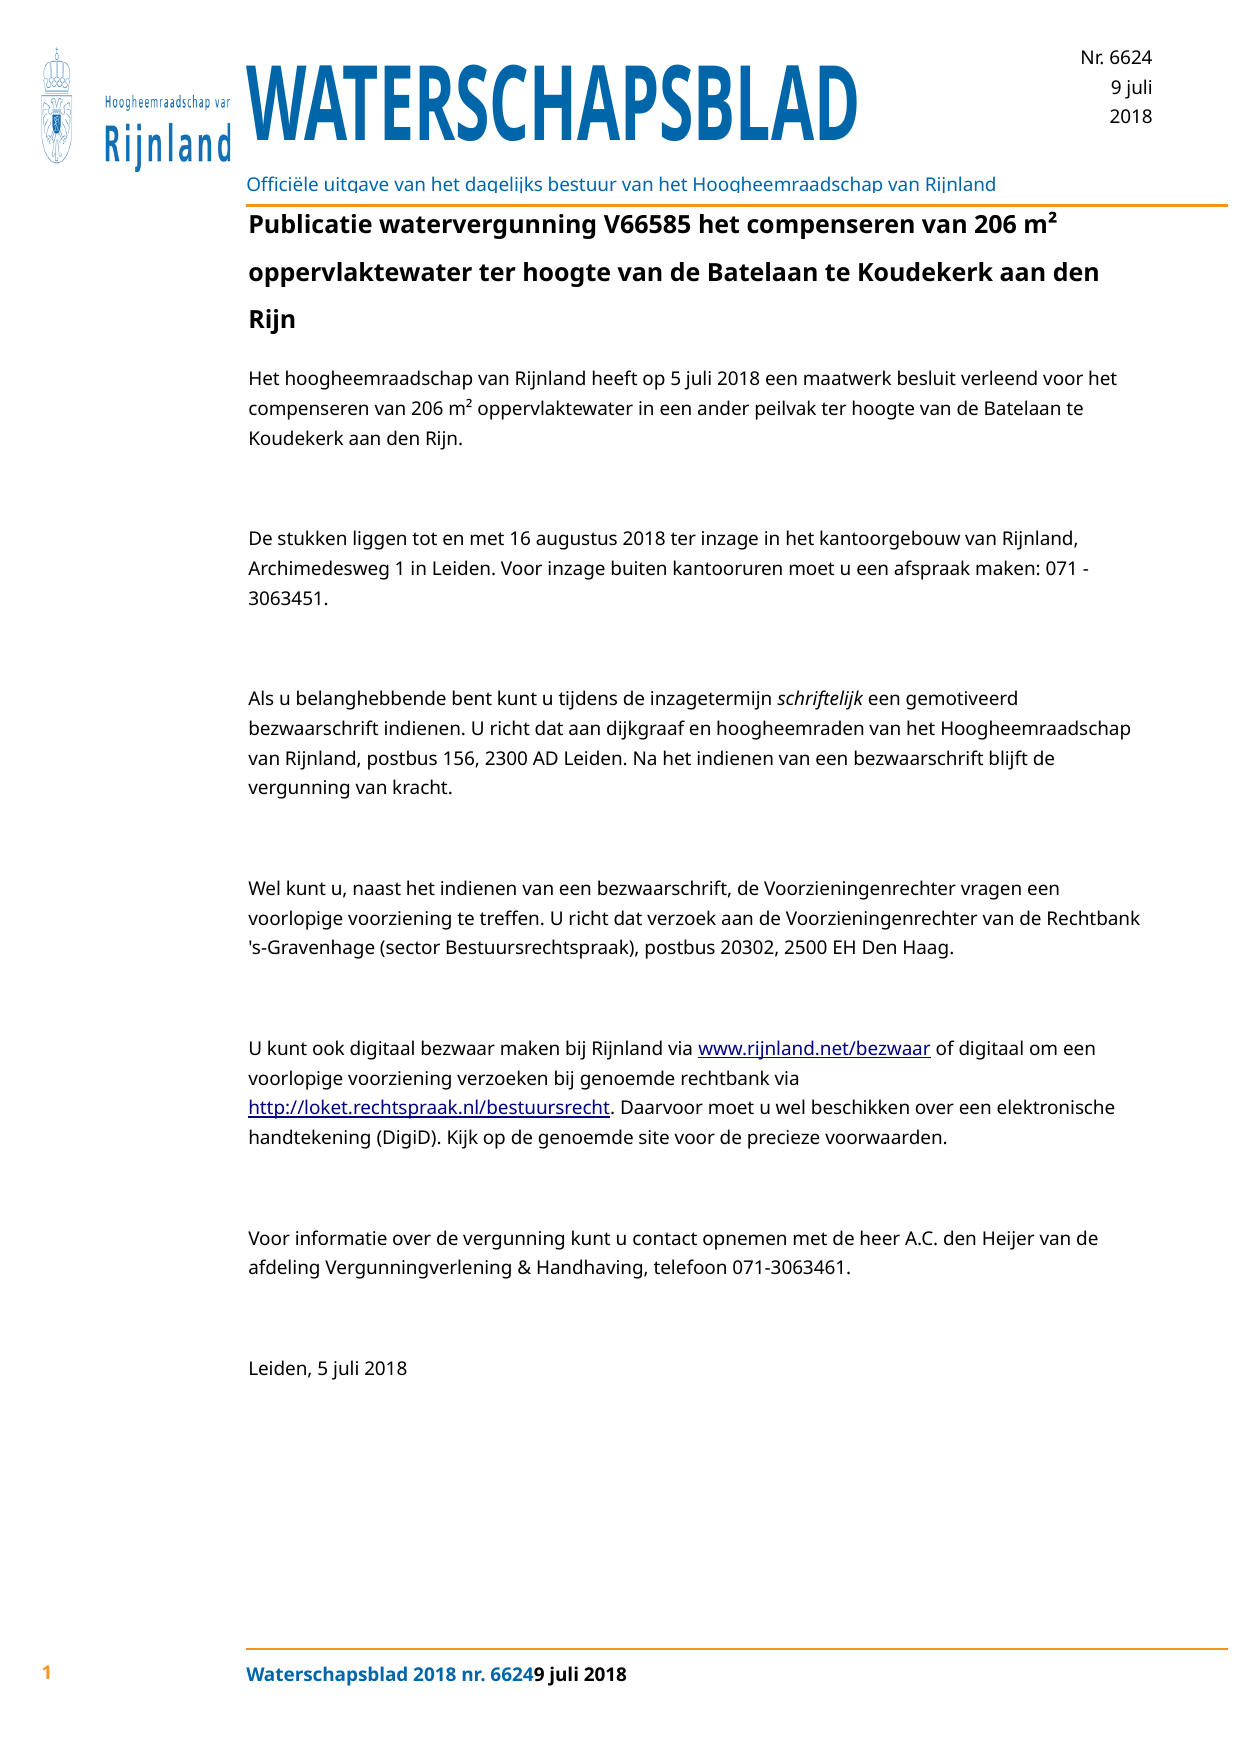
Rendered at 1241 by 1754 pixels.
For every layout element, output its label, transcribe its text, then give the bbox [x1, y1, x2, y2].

text De stukken liggen tot en met 16 augustus 2018 ter inzage in het kantoorgebouw van Rijnland, Archimedesweg 1 in Leiden. Voor inzage buiten kantooruren moet u een afspraak maken: 071 - 3063451. [248, 526, 1152, 610]
text Wel kunt u, naast het indienen van een bezwaarschrift, de Voorzieningenrechter vragen een voorlopige voorziening te treffen. U richt dat verzoek aan de Voorzieningenrechter van de Rechtbank 's-Gravenhage (sector Bestuursrechtspraak), postbus 20302, 2500 EH Den Haag. [248, 875, 1152, 960]
text Voor informatie over de vergunning kunt u contact opnemen met de heer A.C. den Heijer van de afdeling Vergunningverlening & Handhaving, telefoon 071-3063461. [248, 1225, 1152, 1280]
text Als u belanghebbende bent kunt u tijdens de inzagetermijn schriftelijk een gemotiveerd bezwaarschrift indienen. U richt dat aan dijkgraaf en hoogheemraden van het Hoogheemraadschap van Rijnland, postbus 156, 2300 AD Leiden. Na het indienen van een bezwaarschrift blijft de vergunning van kracht. [248, 686, 1152, 800]
text Leiden, 5 juli 2018 [248, 1355, 1152, 1381]
text Het hoogheemraadschap van Rijnland heeft op 5 juli 2018 een maatwerk besluit verleend voor het compenseren van 206 m² oppervlaktewater in een ander peilvak ter hoogte van de Batelaan te Koudekerk aan den Rijn. [248, 366, 1152, 450]
text U kunt ook digitaal bezwaar maken bij Rijnland via www.rijnland.net/bezwaar of digitaal om een voorlopige voorziening verzoeken bij genoemde rechtbank via http://loket.rechtspraak.nl/bestuursrecht. Daarvoor moet u wel beschikken over een elektronische handtekening (DigiD). Kijk op de genoemde site voor de precieze voorwaarden. [248, 1035, 1152, 1149]
picture [41, 47, 231, 172]
text Publicatie watervergunning V66585 het compenseren van 206 m² oppervlaktewater ter hoogte van de Batelaan te Koudekerk aan den Rijn [248, 207, 1152, 336]
